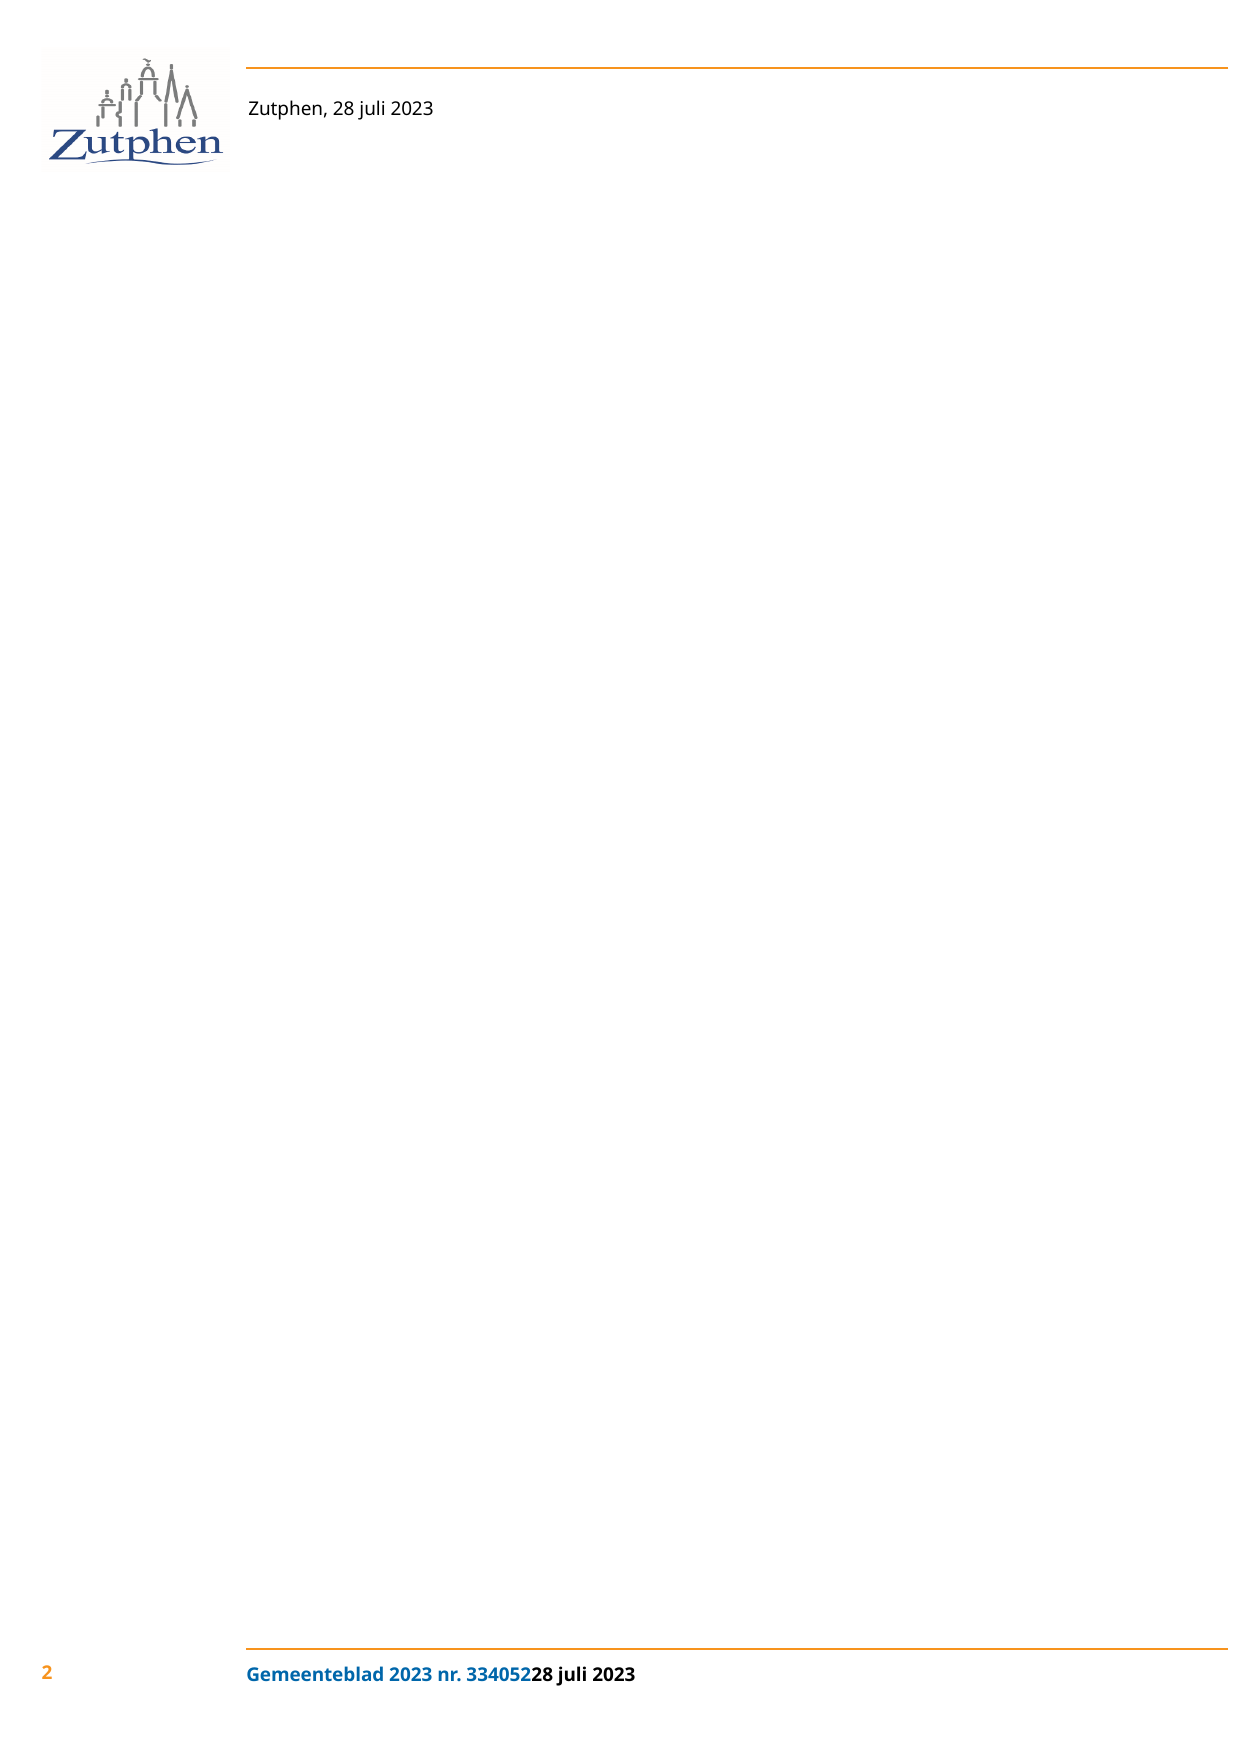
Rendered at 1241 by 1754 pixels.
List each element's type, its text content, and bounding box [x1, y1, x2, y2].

text Zutphen, 28 juli 2023 [248, 95, 1152, 121]
picture [41, 47, 231, 172]
